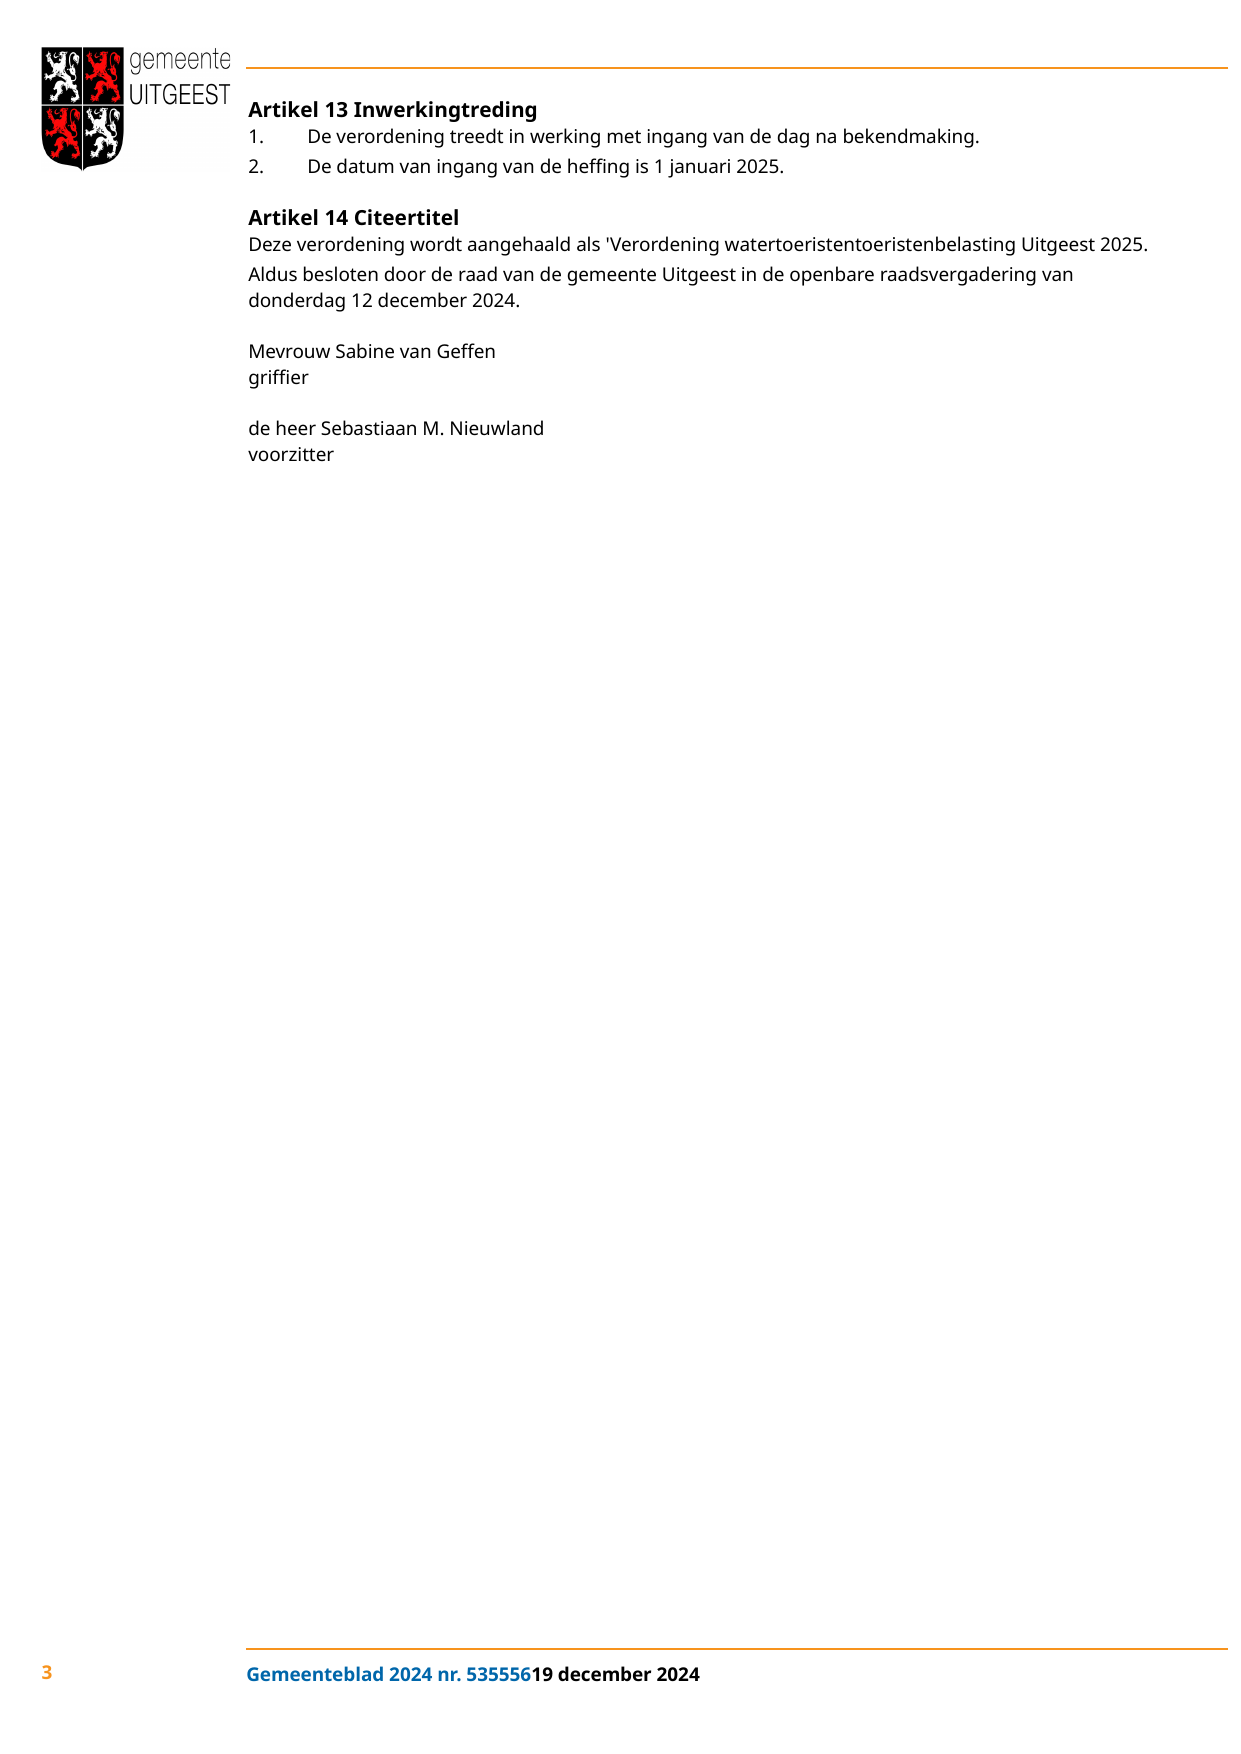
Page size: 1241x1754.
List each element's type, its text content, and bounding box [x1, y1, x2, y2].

text Artikel 14 Citeertitel [248, 203, 1152, 232]
text voorzitter [248, 441, 1152, 467]
text Mevrouw Sabine van Geffen [248, 338, 1152, 364]
text griffier [248, 364, 1152, 390]
text Aldus besloten door de raad van de gemeente Uitgeest in de openbare raadsvergadering van donderdag 12 december 2024. [248, 261, 1152, 313]
picture [41, 47, 231, 172]
list De verordening treedt in werking met ingang van de dag na bekendmaking. [248, 123, 1152, 149]
text de heer Sebastiaan M. Nieuwland [248, 416, 1152, 441]
text Artikel 13 Inwerkingtreding [248, 95, 1152, 123]
list De datum van ingang van de heffing is 1 januari 2025. [248, 153, 1152, 178]
text Deze verordening wordt aangehaald als 'Verordening watertoeristentoeristenbelasting Uitgeest 2025. [248, 232, 1152, 257]
